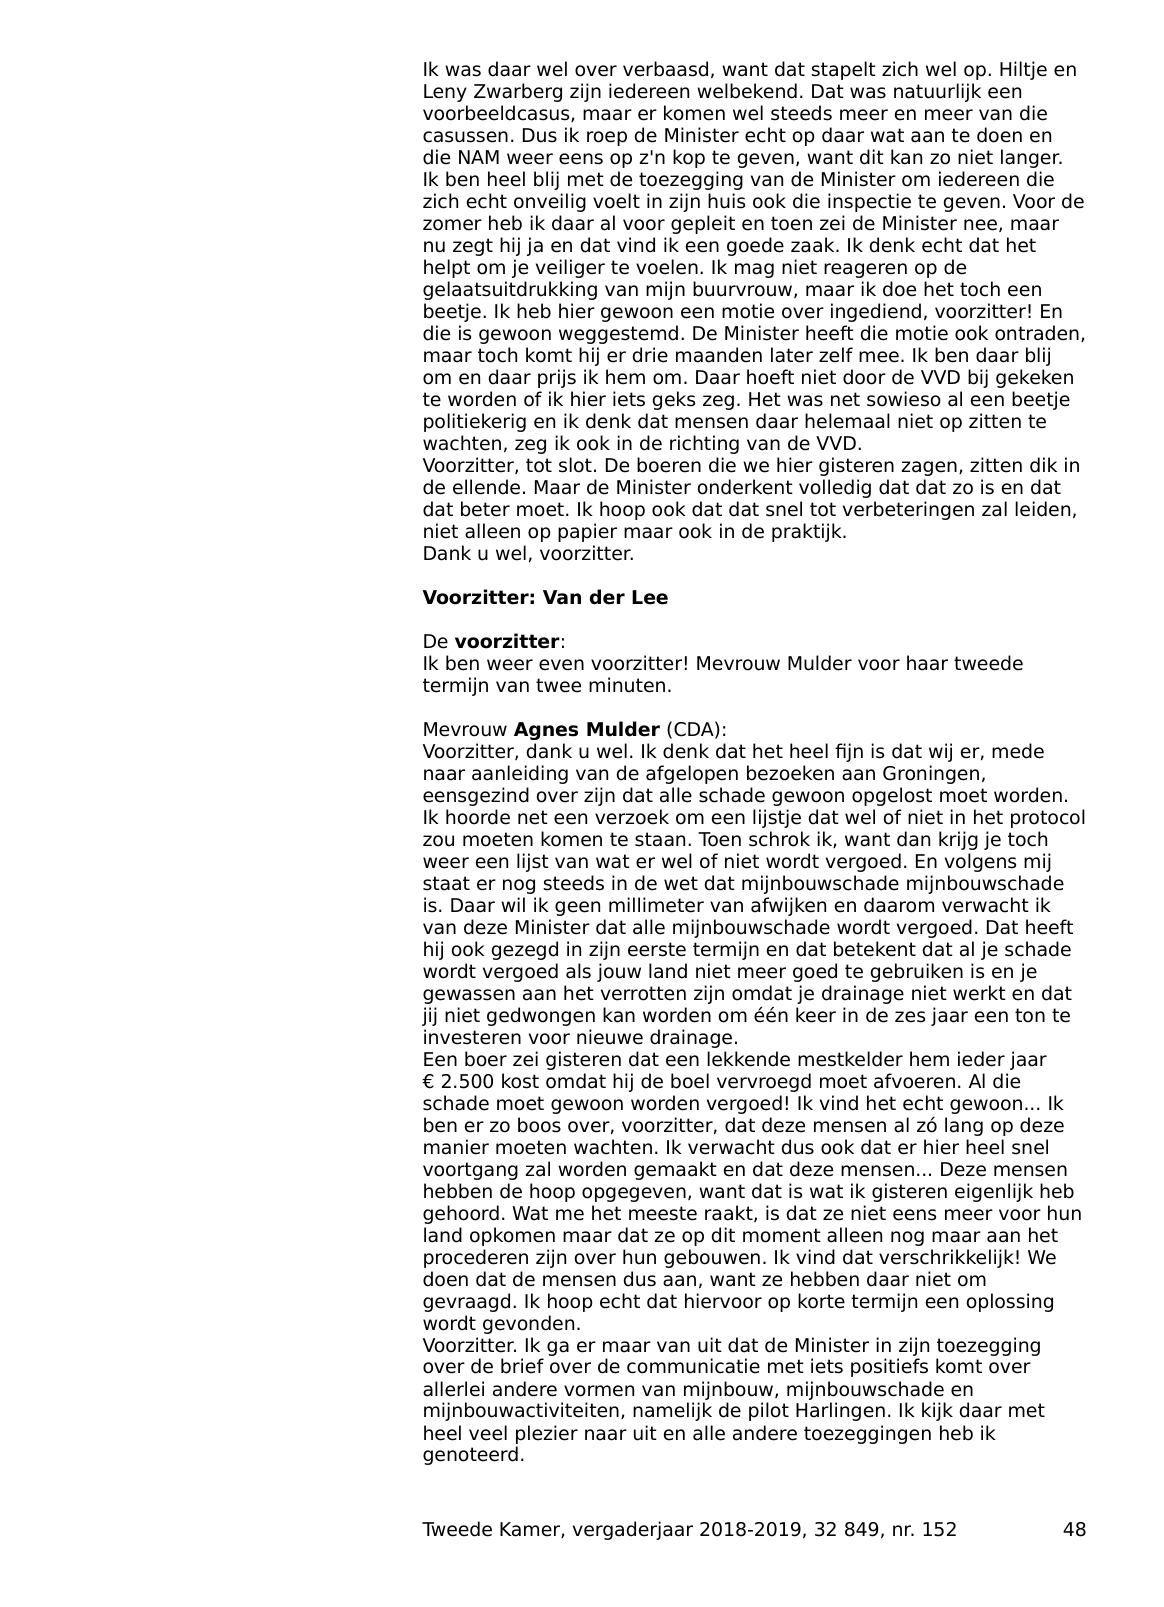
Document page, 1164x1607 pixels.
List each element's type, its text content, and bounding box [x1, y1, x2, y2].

text Ik was daar wel over verbaasd, want dat stapelt zich wel op. Hiltje en Leny Zwarberg zijn iedereen welbekend. Dat was natuurlijk een voorbeeldcasus, maar er komen wel steeds meer en meer van die casussen. Dus ik roep de Minister echt op daar wat aan te doen en die NAM weer eens op z'n kop te geven, want dit kan zo niet langer. [422, 59, 1087, 169]
text Voorzitter, dank u wel. Ik denk dat het heel fijn is dat wij er, mede naar aanleiding van de afgelopen bezoeken aan Groningen, eensgezind over zijn dat alle schade gewoon opgelost moet worden. Ik hoorde net een verzoek om een lijstje dat wel of niet in het protocol zou moeten komen te staan. Toen schrok ik, want dan krijg je toch weer een lijst van wat er wel of niet wordt vergoed. En volgens mij staat er nog steeds in de wet dat mijnbouwschade mijnbouwschade is. Daar wil ik geen millimeter van afwijken en daarom verwacht ik van deze Minister dat alle mijnbouwschade wordt vergoed. Dat heeft hij ook gezegd in zijn eerste termijn en dat betekent dat al je schade wordt vergoed als jouw land niet meer goed te gebruiken is en je gewassen aan het verrotten zijn omdat je drainage niet werkt en dat jij niet gedwongen kan worden om één keer in de zes jaar een ton te investeren voor nieuwe drainage. [422, 741, 1087, 1049]
text Voorzitter, tot slot. De boeren die we hier gisteren zagen, zitten dik in de ellende. Maar de Minister onderkent volledig dat dat zo is en dat dat beter moet. Ik hoop ook dat dat snel tot verbeteringen zal leiden, niet alleen op papier maar ook in de praktijk. [422, 455, 1087, 543]
text Een boer zei gisteren dat een lekkende mestkelder hem ieder jaar € 2.500 kost omdat hij de boel vervroegd moet afvoeren. Al die schade moet gewoon worden vergoed! Ik vind het echt gewoon... Ik ben er zo boos over, voorzitter, dat deze mensen al zó lang op deze manier moeten wachten. Ik verwacht dus ook dat er hier heel snel voortgang zal worden gemaakt en dat deze mensen... Deze mensen hebben de hoop opgegeven, want dat is wat ik gisteren eigenlijk heb gehoord. Wat me het meeste raakt, is dat ze niet eens meer voor hun land opkomen maar dat ze op dit moment alleen nog maar aan het procederen zijn over hun gebouwen. Ik vind dat verschrikkelijk! We doen dat de mensen dus aan, want ze hebben daar niet om gevraagd. Ik hoop echt dat hiervoor op korte termijn een oplossing wordt gevonden. [422, 1049, 1087, 1334]
subtitle Voorzitter: Van der Lee [422, 587, 1087, 609]
text Dank u wel, voorzitter. [422, 543, 1087, 564]
text De voorzitter: [422, 631, 1087, 653]
text Ik ben heel blij met de toezegging van de Minister om iedereen die zich echt onveilig voelt in zijn huis ook die inspectie te geven. Voor de zomer heb ik daar al voor gepleit en toen zei de Minister nee, maar nu zegt hij ja en dat vind ik een goede zaak. Ik denk echt dat het helpt om je veiliger te voelen. Ik mag niet reageren op de gelaatsuitdrukking van mijn buurvrouw, maar ik doe het toch een beetje. Ik heb hier gewoon een motie over ingediend, voorzitter! En die is gewoon weggestemd. De Minister heeft die motie ook ontraden, maar toch komt hij er drie maanden later zelf mee. Ik ben daar blij om en daar prijs ik hem om. Daar hoeft niet door de VVD bij gekeken te worden of ik hier iets geks zeg. Het was net sowieso al een beetje politiekerig en ik denk dat mensen daar helemaal niet op zitten te wachten, zeg ik ook in de richting van de VVD. [422, 169, 1087, 455]
text Voorzitter. Ik ga er maar van uit dat de Minister in zijn toezegging over de brief over de communicatie met iets positiefs komt over allerlei andere vormen van mijnbouw, mijnbouwschade en mijnbouwactiviteiten, namelijk de pilot Harlingen. Ik kijk daar met heel veel plezier naar uit en alle andere toezeggingen heb ik genoteerd. [422, 1334, 1087, 1466]
text Ik ben weer even voorzitter! Mevrouw Mulder voor haar tweede termijn van twee minuten. [422, 653, 1087, 697]
text Mevrouw Agnes Mulder (CDA): [422, 719, 1087, 741]
